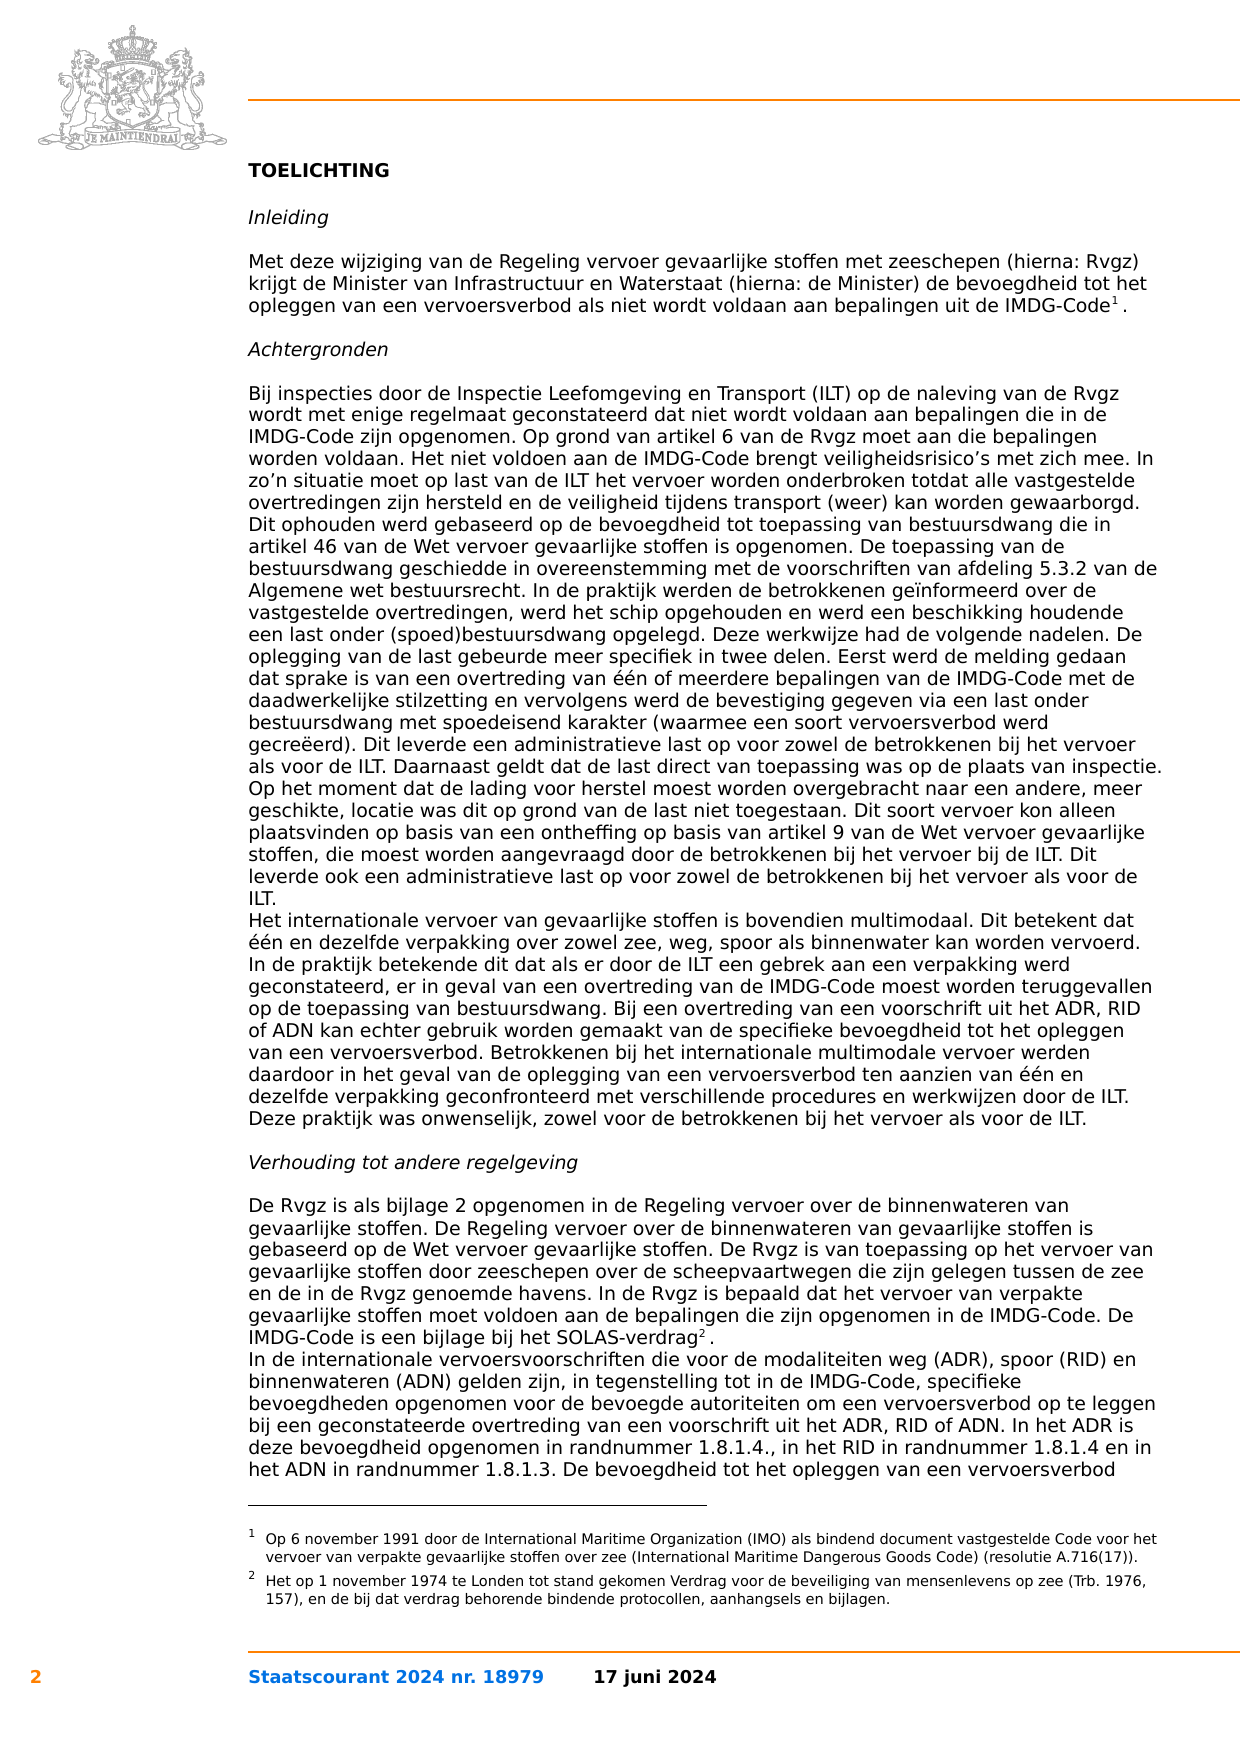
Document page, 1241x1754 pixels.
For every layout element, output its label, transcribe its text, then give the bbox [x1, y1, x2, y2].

subtitle Achtergronden [248, 338, 1163, 361]
subtitle Verhouding tot andere regelgeving [248, 1152, 1163, 1173]
subtitle TOELICHTING [248, 160, 1163, 182]
text Op 6 november 1991 door de International Maritime Organization (IMO) als bindend document vastgestelde Code voor het vervoer van verpakte gevaarlijke stoffen over zee (International Maritime Dangerous Goods Code) (resolutie A.716(17)). [248, 1527, 1163, 1566]
picture [38, 25, 227, 150]
text Bij inspecties door de Inspectie Leefomgeving en Transport (ILT) op de naleving van de Rvgz wordt met enige regelmaat geconstateerd dat niet wordt voldaan aan bepalingen die in de IMDG-Code zijn opgenomen. Op grond van artikel 6 van de Rvgz moet aan die bepalingen worden voldaan. Het niet voldoen aan de IMDG-Code brengt veiligheidsrisico’s met zich mee. In zo’n situatie moet op last van de ILT het vervoer worden onderbroken totdat alle vastgestelde overtredingen zijn hersteld en de veiligheid tijdens transport (weer) kan worden gewaarborgd. Dit ophouden werd gebaseerd op de bevoegdheid tot toepassing van bestuursdwang die in artikel 46 van de Wet vervoer gevaarlijke stoffen is opgenomen. De toepassing van de bestuursdwang geschiedde in overeenstemming met de voorschriften van afdeling 5.3.2 van de Algemene wet bestuursrecht. In de praktijk werden de betrokkenen geïnformeerd over de vastgestelde overtredingen, werd het schip opgehouden en werd een beschikking houdende een last onder (spoed)bestuursdwang opgelegd. Deze werkwijze had de volgende nadelen. De oplegging van de last gebeurde meer specifiek in twee delen. Eerst werd de melding gedaan dat sprake is van een overtreding van één of meerdere bepalingen van de IMDG-Code met de daadwerkelijke stilzetting en vervolgens werd de bevestiging gegeven via een last onder bestuursdwang met spoedeisend karakter (waarmee een soort vervoersverbod werd gecreëerd). Dit leverde een administratieve last op voor zowel de betrokkenen bij het vervoer als voor de ILT. Daarnaast geldt dat de last direct van toepassing was op de plaats van inspectie. Op het moment dat de lading voor herstel moest worden overgebracht naar een andere, meer geschikte, locatie was dit op grond van de last niet toegestaan. Dit soort vervoer kon alleen plaatsvinden op basis van een ontheffing op basis van artikel 9 van de Wet vervoer gevaarlijke stoffen, die moest worden aangevraagd door de betrokkenen bij het vervoer bij de ILT. Dit leverde ook een administratieve last op voor zowel de betrokkenen bij het vervoer als voor de ILT. [248, 382, 1163, 910]
text Het op 1 november 1974 te Londen tot stand gekomen Verdrag voor de beveiliging van mensenlevens op zee (Trb. 1976, 157), en de bij dat verdrag behorende bindende protocollen, aanhangsels en bijlagen. [248, 1569, 1163, 1608]
text Het internationale vervoer van gevaarlijke stoffen is bovendien multimodaal. Dit betekent dat één en dezelfde verpakking over zowel zee, weg, spoor als binnenwater kan worden vervoerd. In de praktijk betekende dit dat als er door de ILT een gebrek aan een verpakking werd geconstateerd, er in geval van een overtreding van de IMDG-Code moest worden teruggevallen op de toepassing van bestuursdwang. Bij een overtreding van een voorschrift uit het ADR, RID of ADN kan echter gebruik worden gemaakt van de specifieke bevoegdheid tot het opleggen van een vervoersverbod. Betrokkenen bij het internationale multimodale vervoer werden daardoor in het geval van de oplegging van een vervoersverbod ten aanzien van één en dezelfde verpakking geconfronteerd met verschillende procedures en werkwijzen door de ILT. Deze praktijk was onwenselijk, zowel voor de betrokkenen bij het vervoer als voor de ILT. [248, 910, 1163, 1130]
text Met deze wijziging van de Regeling vervoer gevaarlijke stoffen met zeeschepen (hierna: Rvgz) krijgt de Minister van Infrastructuur en Waterstaat (hierna: de Minister) de bevoegdheid tot het opleggen van een vervoersverbod als niet wordt voldaan aan bepalingen uit de IMDG-Code. [248, 251, 1163, 317]
text De Rvgz is als bijlage 2 opgenomen in de Regeling vervoer over de binnenwateren van gevaarlijke stoffen. De Regeling vervoer over de binnenwateren van gevaarlijke stoffen is gebaseerd op de Wet vervoer gevaarlijke stoffen. De Rvgz is van toepassing op het vervoer van gevaarlijke stoffen door zeeschepen over de scheepvaartwegen die zijn gelegen tussen de zee en de in de Rvgz genoemde havens. In de Rvgz is bepaald dat het vervoer van verpakte gevaarlijke stoffen moet voldoen aan de bepalingen die zijn opgenomen in de IMDG-Code. De IMDG-Code is een bijlage bij het SOLAS-verdrag. [248, 1195, 1163, 1349]
text In de internationale vervoersvoorschriften die voor de modaliteiten weg (ADR), spoor (RID) en binnenwateren (ADN) gelden zijn, in tegenstelling tot in de IMDG-Code, specifieke bevoegdheden opgenomen voor de bevoegde autoriteiten om een vervoersverbod op te leggen bij een geconstateerde overtreding van een voorschrift uit het ADR, RID of ADN. In het ADR is deze bevoegdheid opgenomen in randnummer 1.8.1.4., in het RID in randnummer 1.8.1.4 en in het ADN in randnummer 1.8.1.3. De bevoegdheid tot het opleggen van een vervoersverbod [248, 1349, 1163, 1481]
subtitle Inleiding [248, 207, 1163, 229]
